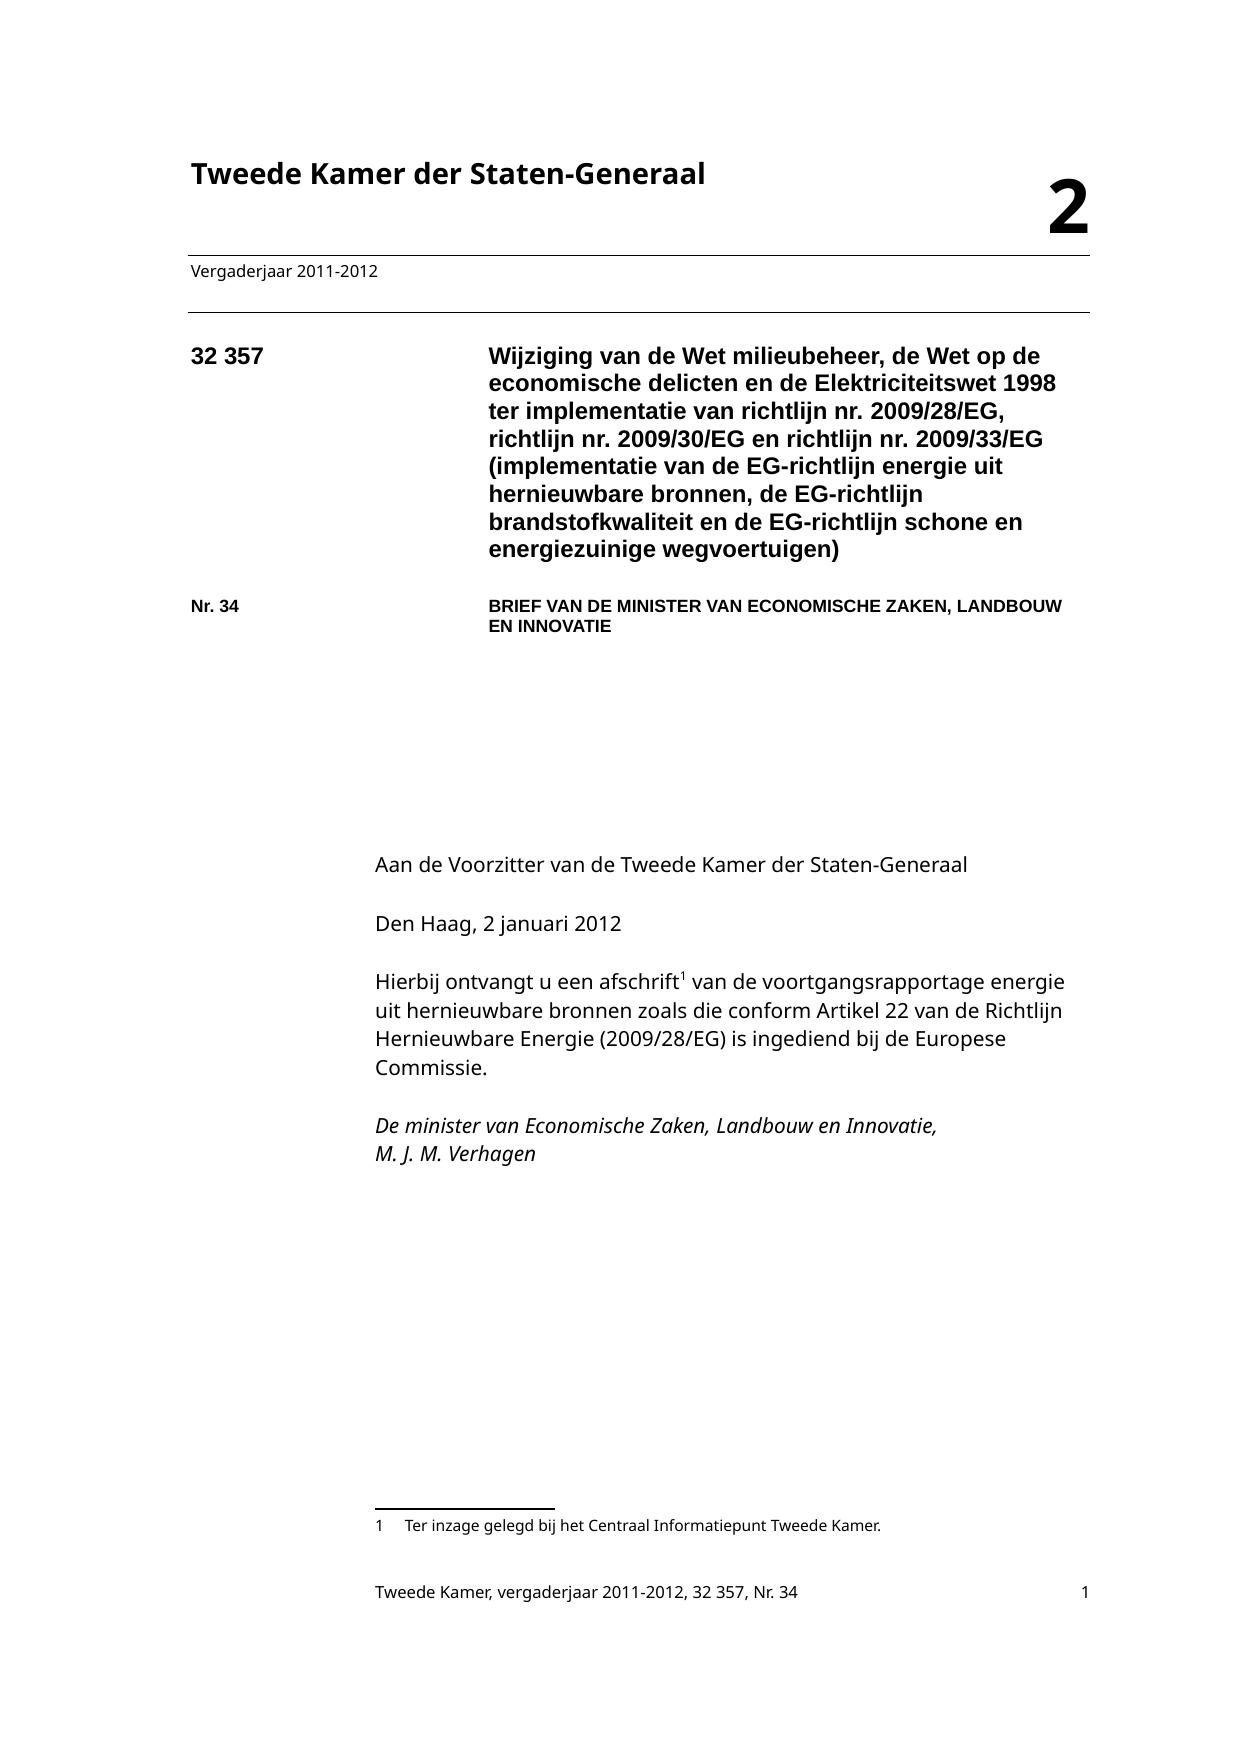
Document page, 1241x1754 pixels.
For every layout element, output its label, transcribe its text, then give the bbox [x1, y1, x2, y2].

table_cell Vergaderjaar 2011-2012 [188, 256, 485, 312]
text De minister van Economische Zaken, Landbouw en Innovatie, [375, 1111, 1090, 1139]
text Hierbij ontvangt u een afschrift van de voortgangsrapportage energie uit hernieuwbare bronnen zoals die conform Artikel 22 van de Richtlijn Hernieuwbare Energie (2009/28/EG) is ingediend bij de Europese Commissie. [375, 967, 1090, 1081]
table_header 2 [910, 150, 1090, 255]
text Aan de Voorzitter van de Tweede Kamer der Staten-Generaal [375, 851, 1090, 879]
text M. J. M. Verhagen [375, 1139, 1090, 1168]
table_cell BRIEF VAN DE MINISTER VAN ECONOMISCHE ZAKEN, LANDBOUW EN INNOVATIE [485, 593, 1090, 732]
table_header Tweede Kamer der Staten-Generaal [188, 150, 909, 255]
table_cell [485, 313, 1090, 339]
table_cell [188, 313, 485, 339]
table_cell Wijziging van de Wet milieubeheer, de Wet op de economische delicten en de Elektriciteitswet 1998 ter implementatie van richtlijn nr. 2009/28/EG, richtlijn nr. 2009/30/EG en richtlijn nr. 2009/33/EG (implementatie van de EG-richtlijn energie uit hernieuwbare bronnen, de EG-richtlijn brandstofkwaliteit en de EG-richtlijn schone en energiezuinige wegvoertuigen) [485, 339, 1090, 593]
text Den Haag, 2 januari 2012 [375, 909, 1090, 937]
text Ter inzage gelegd bij het Centraal Informatiepunt Tweede Kamer. [375, 1508, 1090, 1536]
table_cell 32 357 [188, 339, 485, 593]
table_cell Nr. 34 [188, 593, 485, 732]
table_cell [485, 256, 1090, 312]
